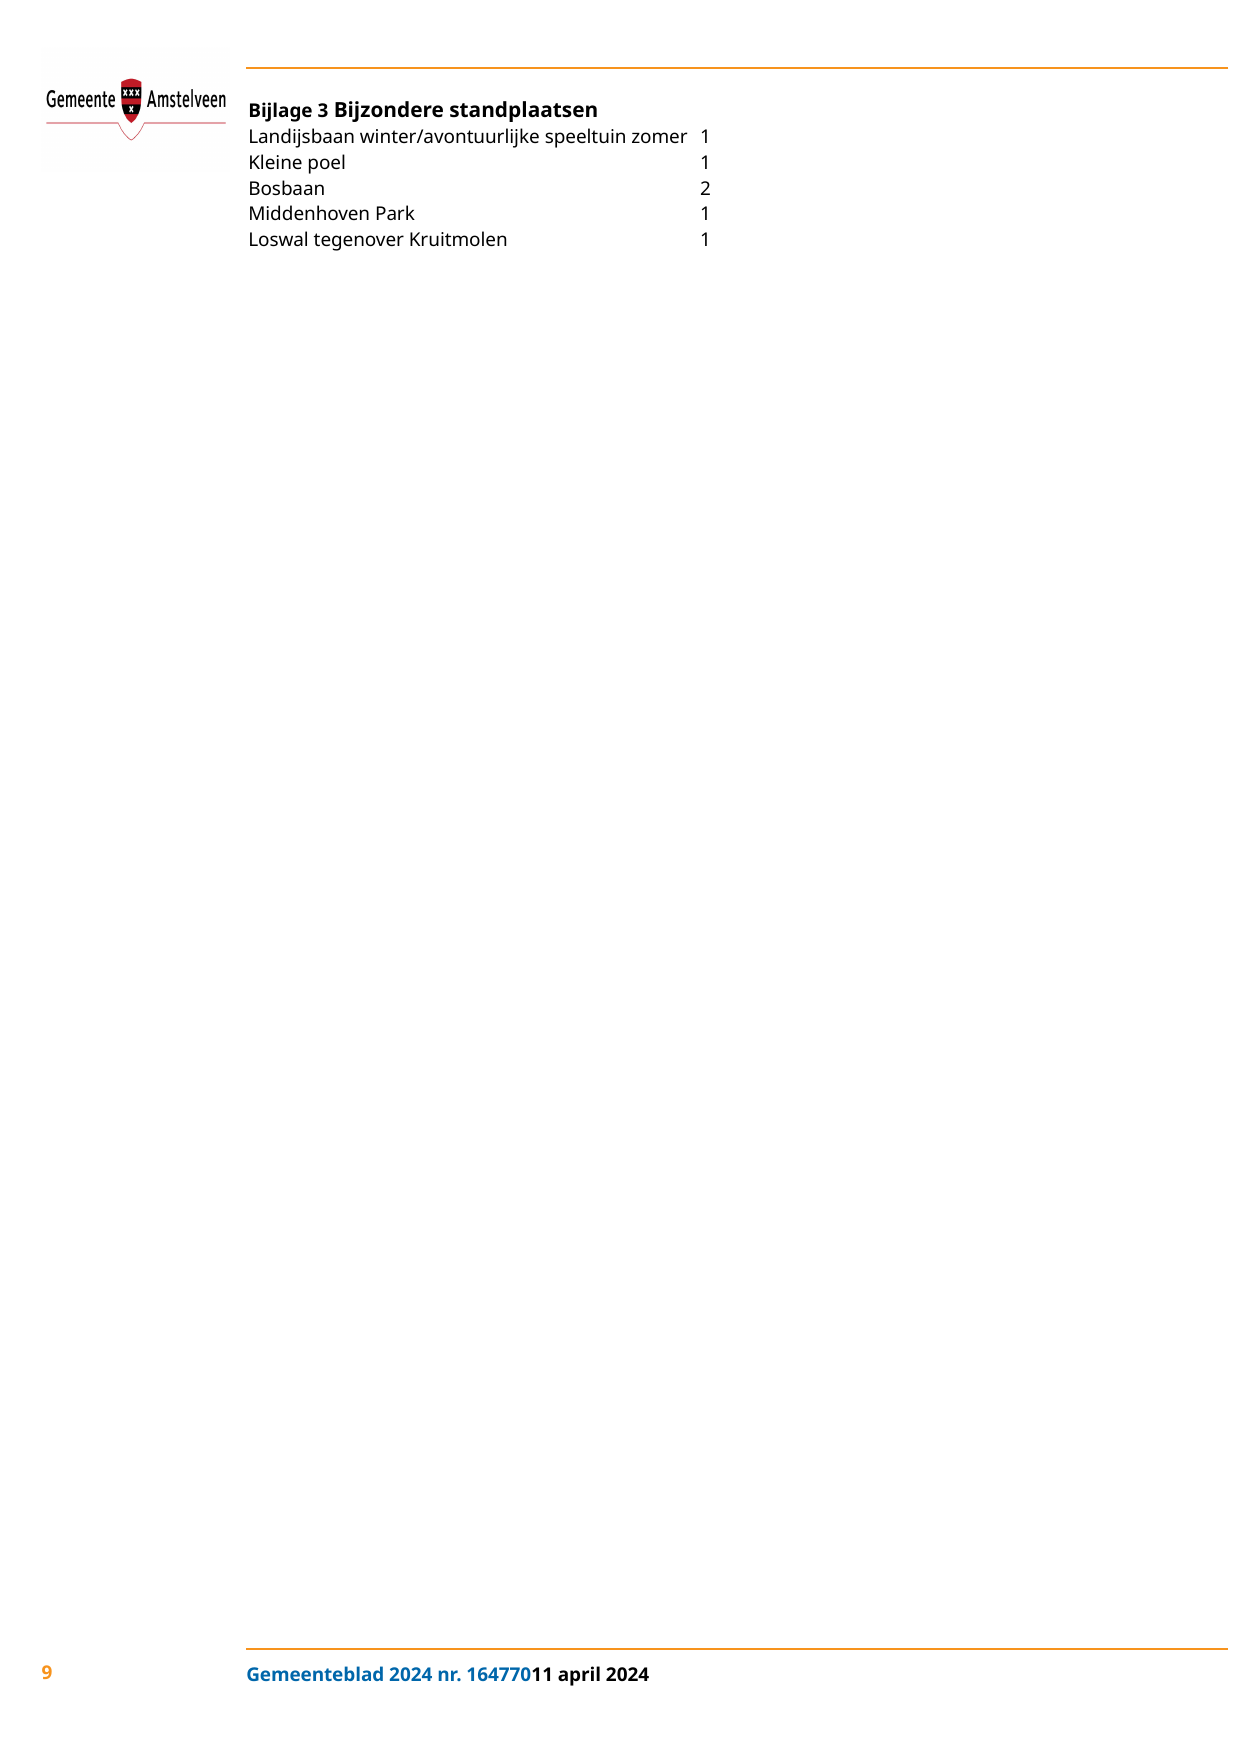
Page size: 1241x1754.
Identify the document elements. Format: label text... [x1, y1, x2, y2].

table_header Landijsbaan winter/avontuurlijke speeltuin zomer [248, 124, 700, 149]
table_cell Loswal tegenover Kruitmolen [248, 226, 700, 252]
table_cell Middenhoven Park [248, 201, 700, 226]
text Bijlage 3 Bijzondere standplaatsen [248, 95, 1152, 123]
table_header 1 [700, 124, 1152, 149]
table_cell 2 [700, 175, 1152, 201]
table_cell 1 [700, 149, 1152, 175]
table_cell 1 [700, 226, 1152, 252]
table_cell 1 [700, 201, 1152, 226]
table_cell Bosbaan [248, 175, 700, 201]
table_cell Kleine poel [248, 149, 700, 175]
picture [41, 47, 231, 172]
